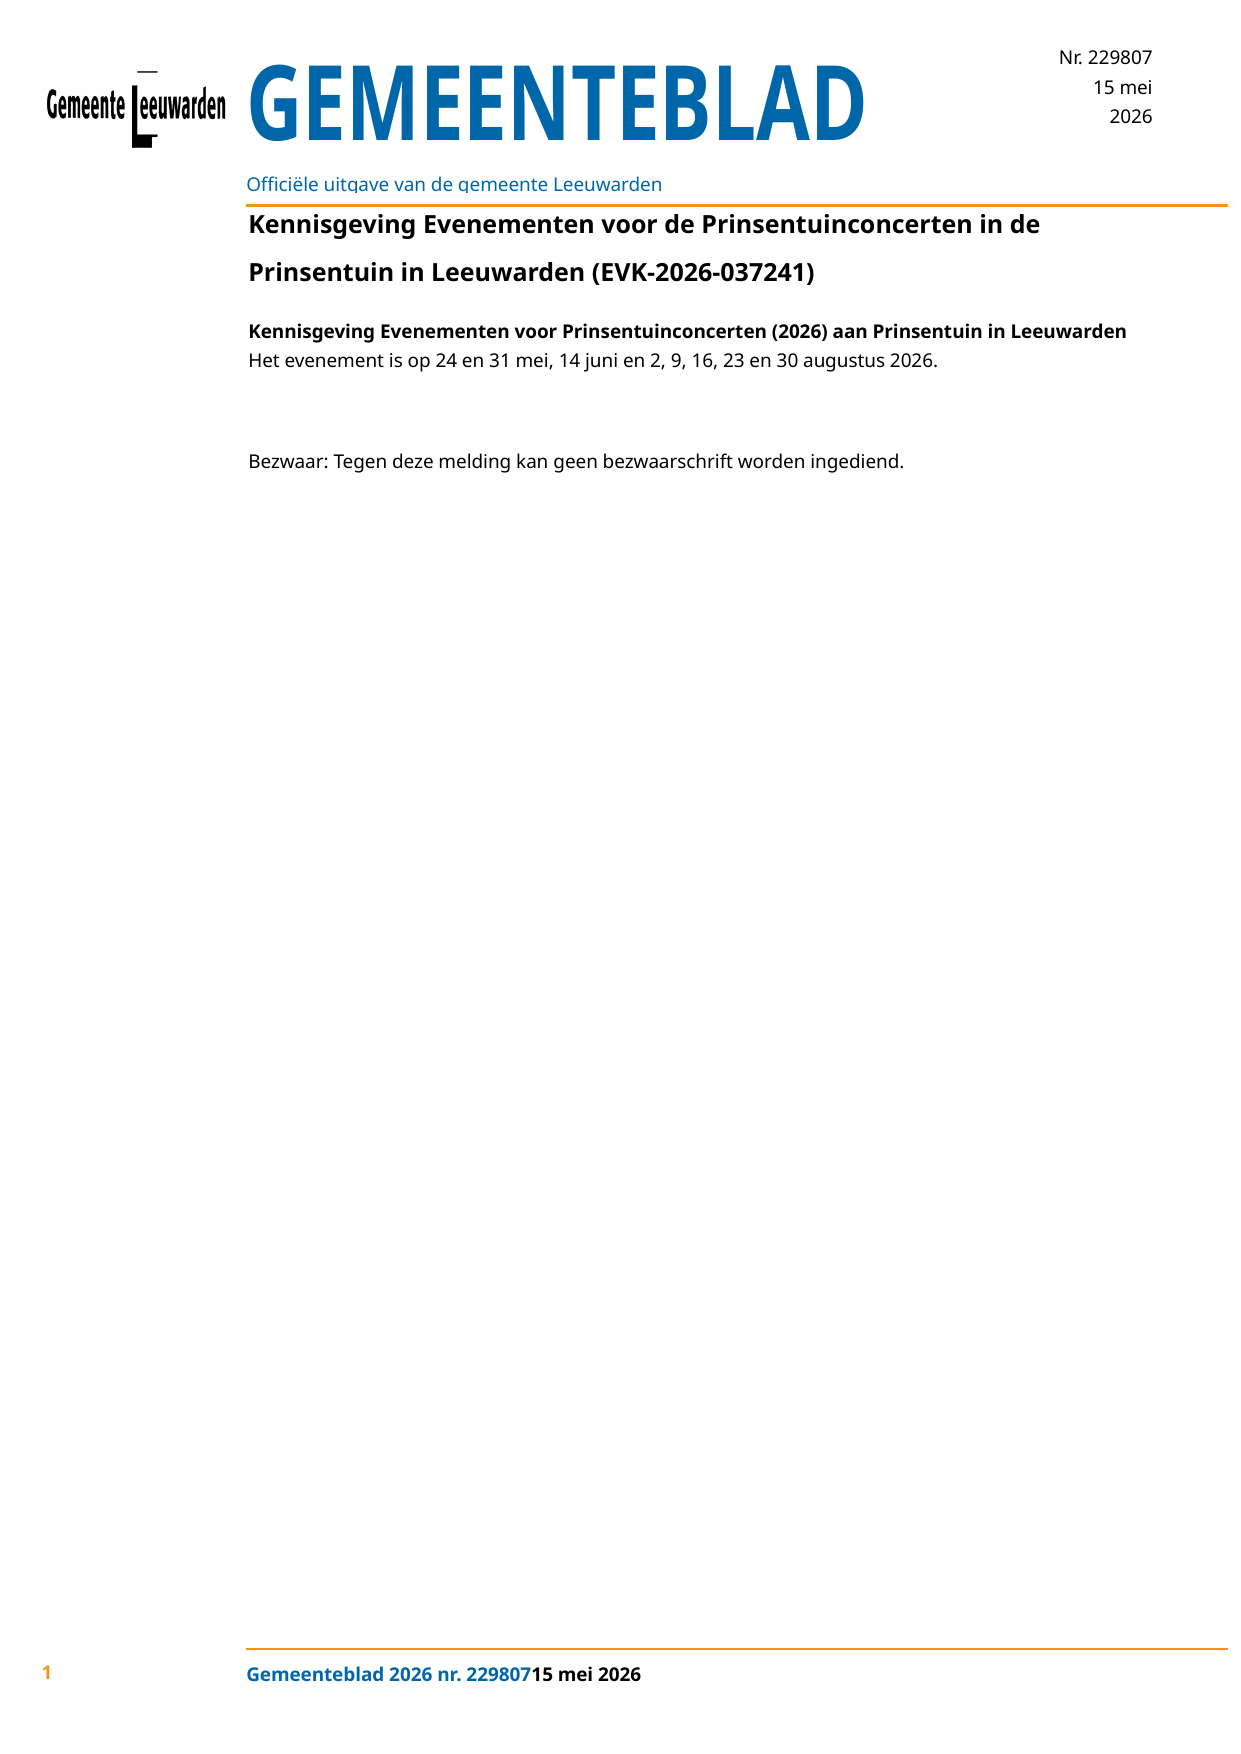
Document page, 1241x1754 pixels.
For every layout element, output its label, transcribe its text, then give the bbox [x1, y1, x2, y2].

text Bezwaar: Tegen deze melding kan geen bezwaarschrift worden ingediend. [248, 448, 1152, 474]
text Kennisgeving Evenementen voor Prinsentuinconcerten (2026) aan Prinsentuin in Leeuwarden Het evenement is op 24 en 31 mei, 14 juni en 2, 9, 16, 23 en 30 augustus 2026. [248, 318, 1152, 373]
picture [41, 47, 231, 172]
text Kennisgeving Evenementen voor de Prinsentuinconcerten in de Prinsentuin in Leeuwarden (EVK-2026-037241) [248, 207, 1152, 288]
